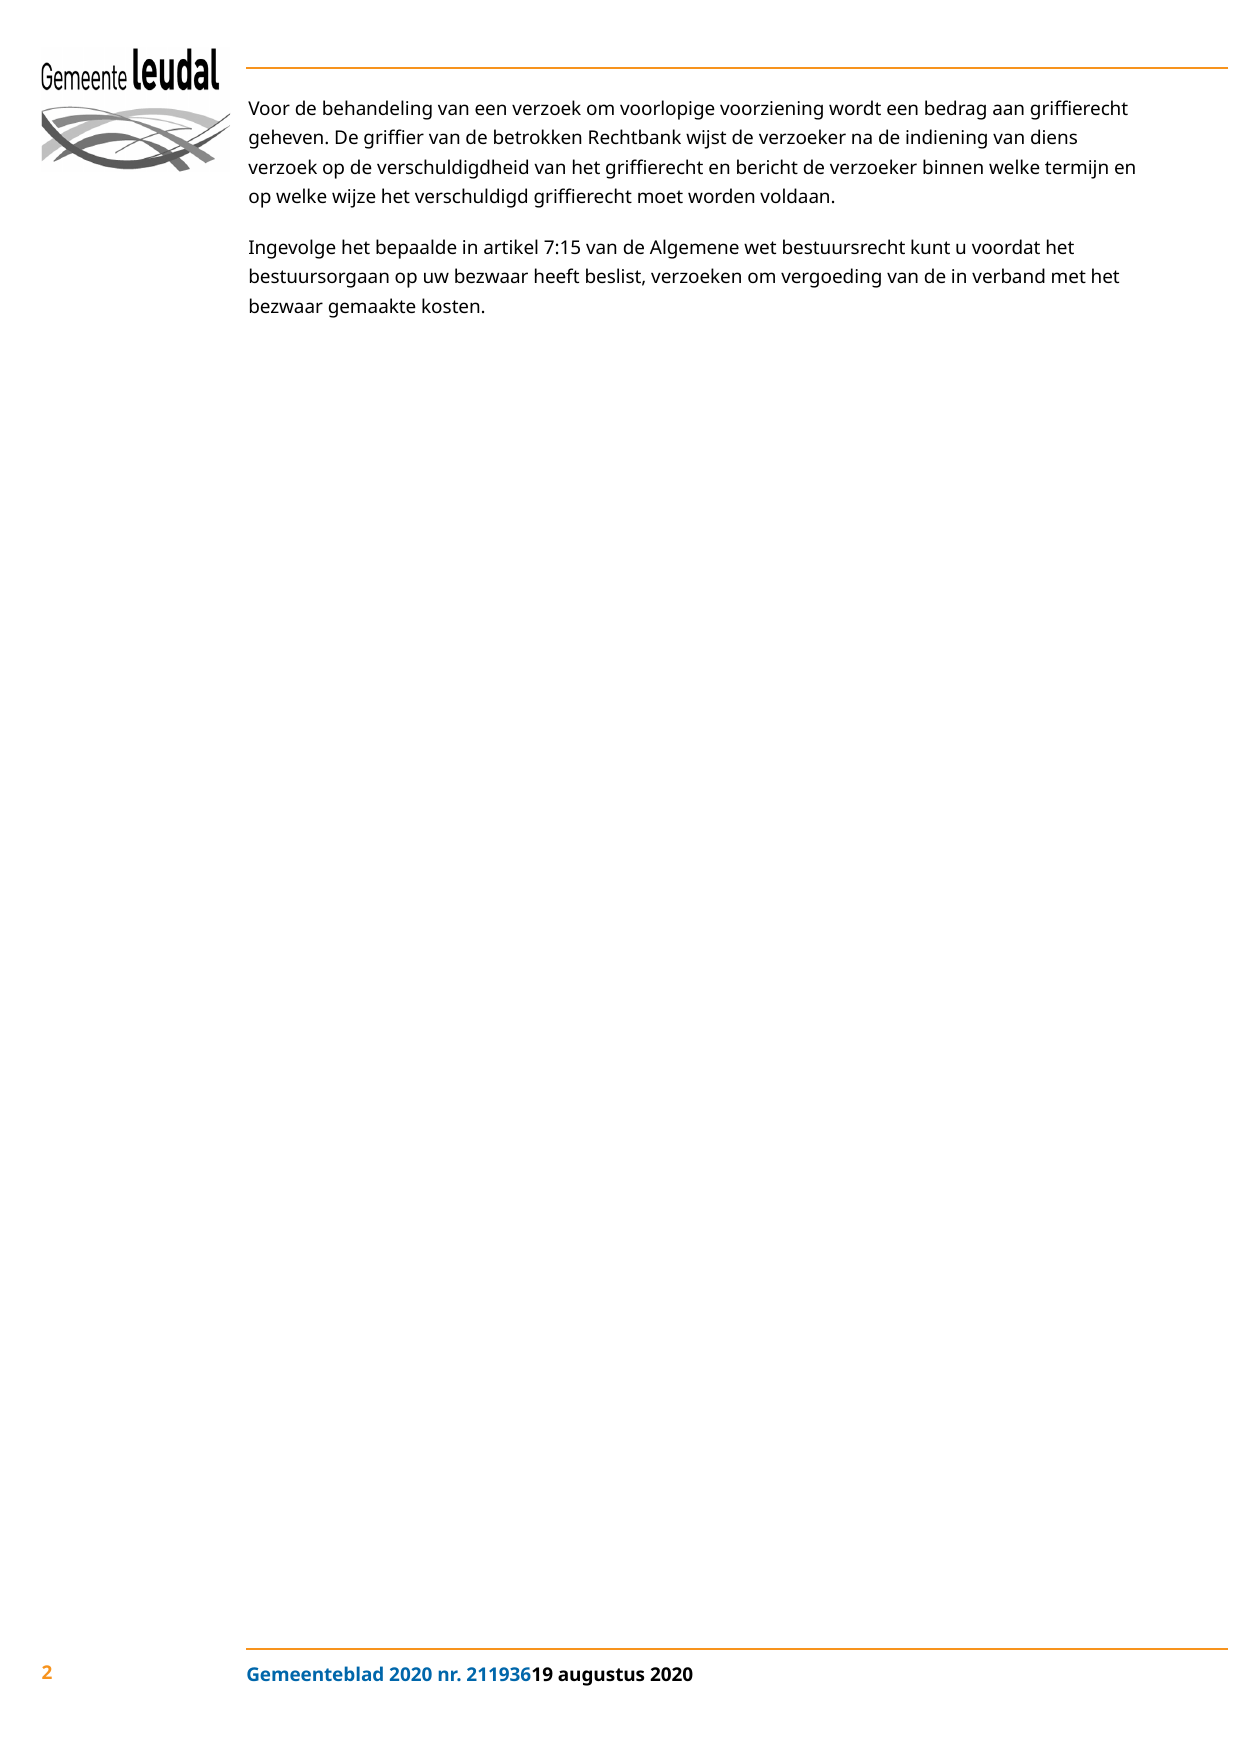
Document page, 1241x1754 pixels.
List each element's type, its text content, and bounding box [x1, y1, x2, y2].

picture [41, 47, 231, 172]
text Ingevolge het bepaalde in artikel 7:15 van de Algemene wet bestuursrecht kunt u voordat het bestuursorgaan op uw bezwaar heeft beslist, verzoeken om vergoeding van de in verband met het bezwaar gemaakte kosten. [248, 234, 1152, 319]
text Voor de behandeling van een verzoek om voorlopige voorziening wordt een bedrag aan griffierecht geheven. De griffier van de betrokken Rechtbank wijst de verzoeker na de indiening van diens verzoek op de verschuldigdheid van het griffierecht en bericht de verzoeker binnen welke termijn en op welke wijze het verschuldigd griffierecht moet worden voldaan. [248, 95, 1152, 209]
